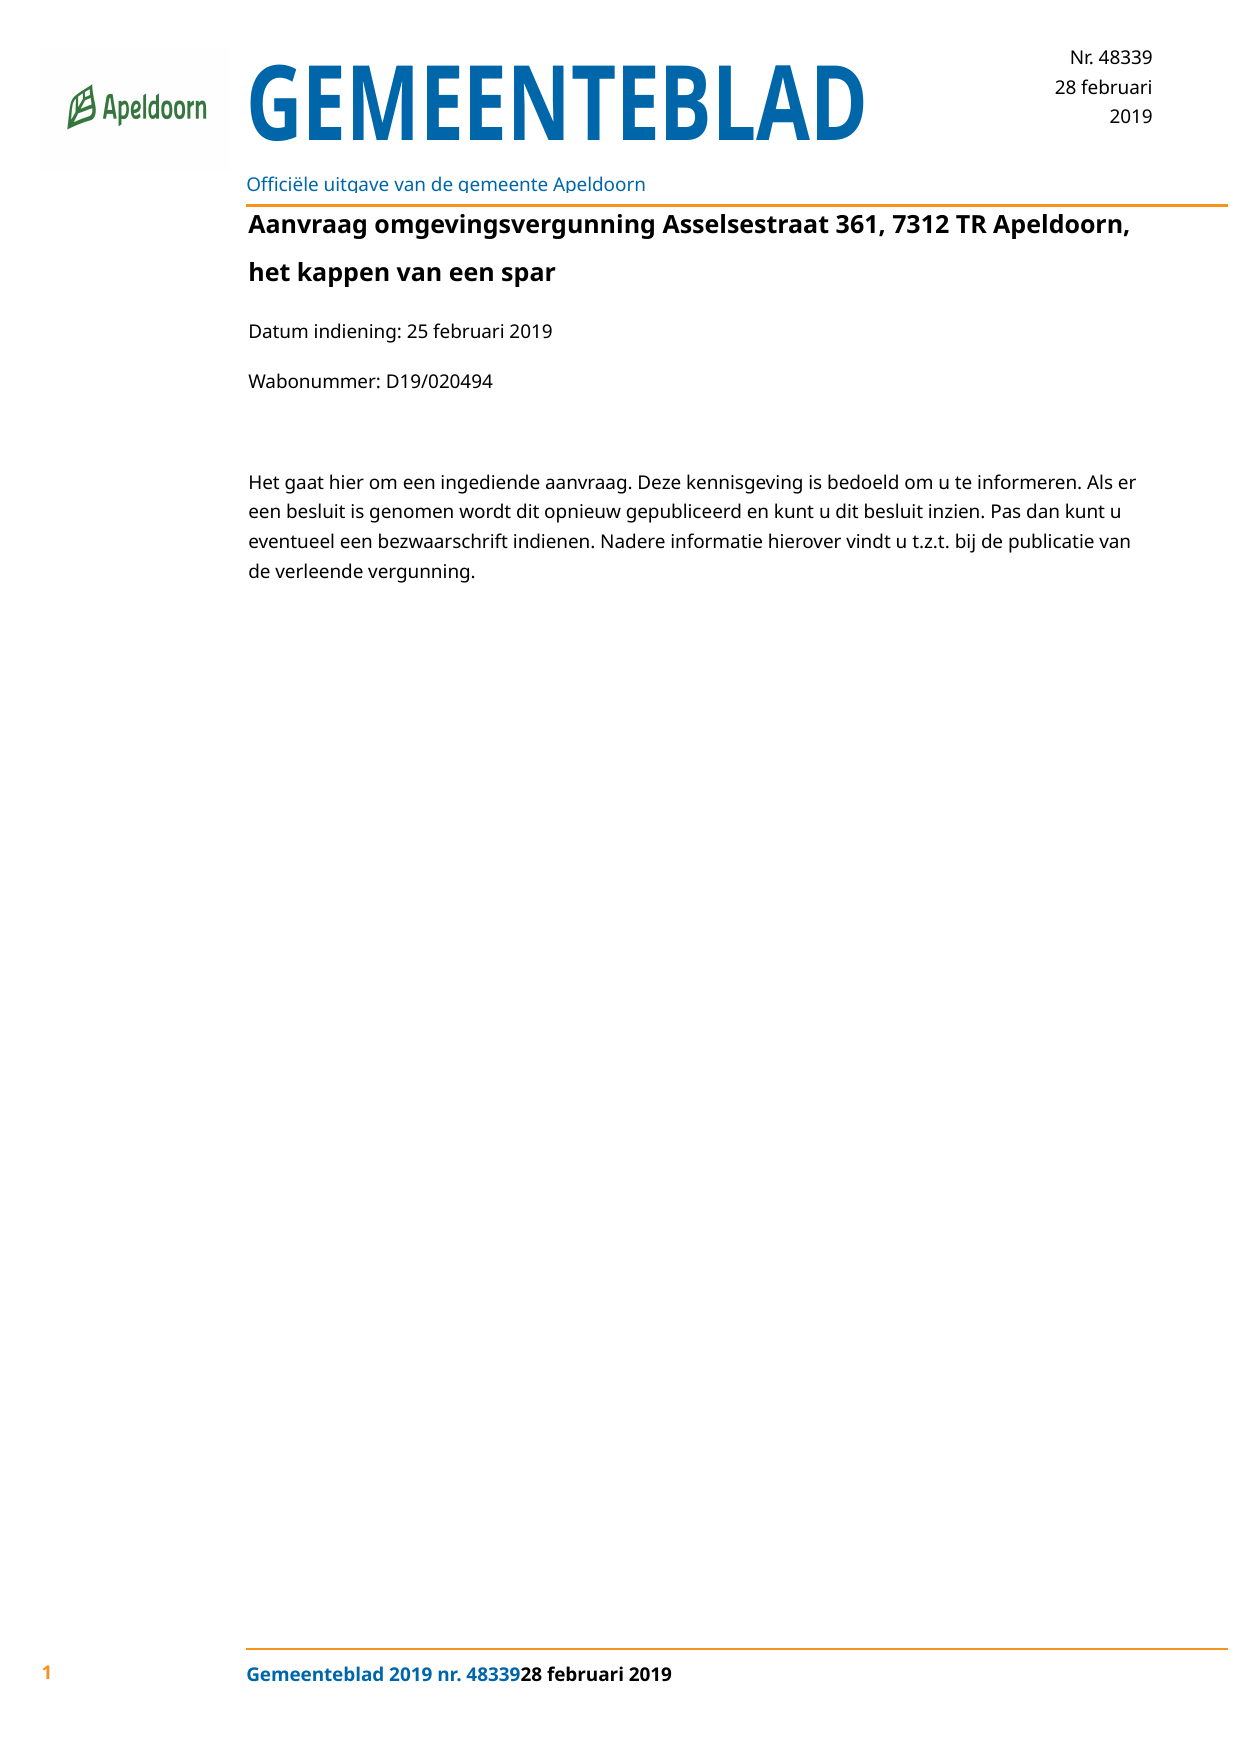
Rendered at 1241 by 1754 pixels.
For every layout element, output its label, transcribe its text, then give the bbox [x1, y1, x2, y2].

picture [41, 47, 231, 172]
text Aanvraag omgevingsvergunning Asselsestraat 361, 7312 TR Apeldoorn, het kappen van een spar [248, 207, 1152, 288]
text Het gaat hier om een ingediende aanvraag. Deze kennisgeving is bedoeld om u te informeren. Als er een besluit is genomen wordt dit opnieuw gepubliceerd en kunt u dit besluit inzien. Pas dan kunt u eventueel een bezwaarschrift indienen. Nadere informatie hierover vindt u t.z.t. bij de publicatie van de verleende vergunning. [248, 469, 1152, 584]
text Datum indiening: 25 februari 2019 [248, 318, 1152, 344]
text Wabonummer: D19/020494 [248, 368, 1152, 394]
